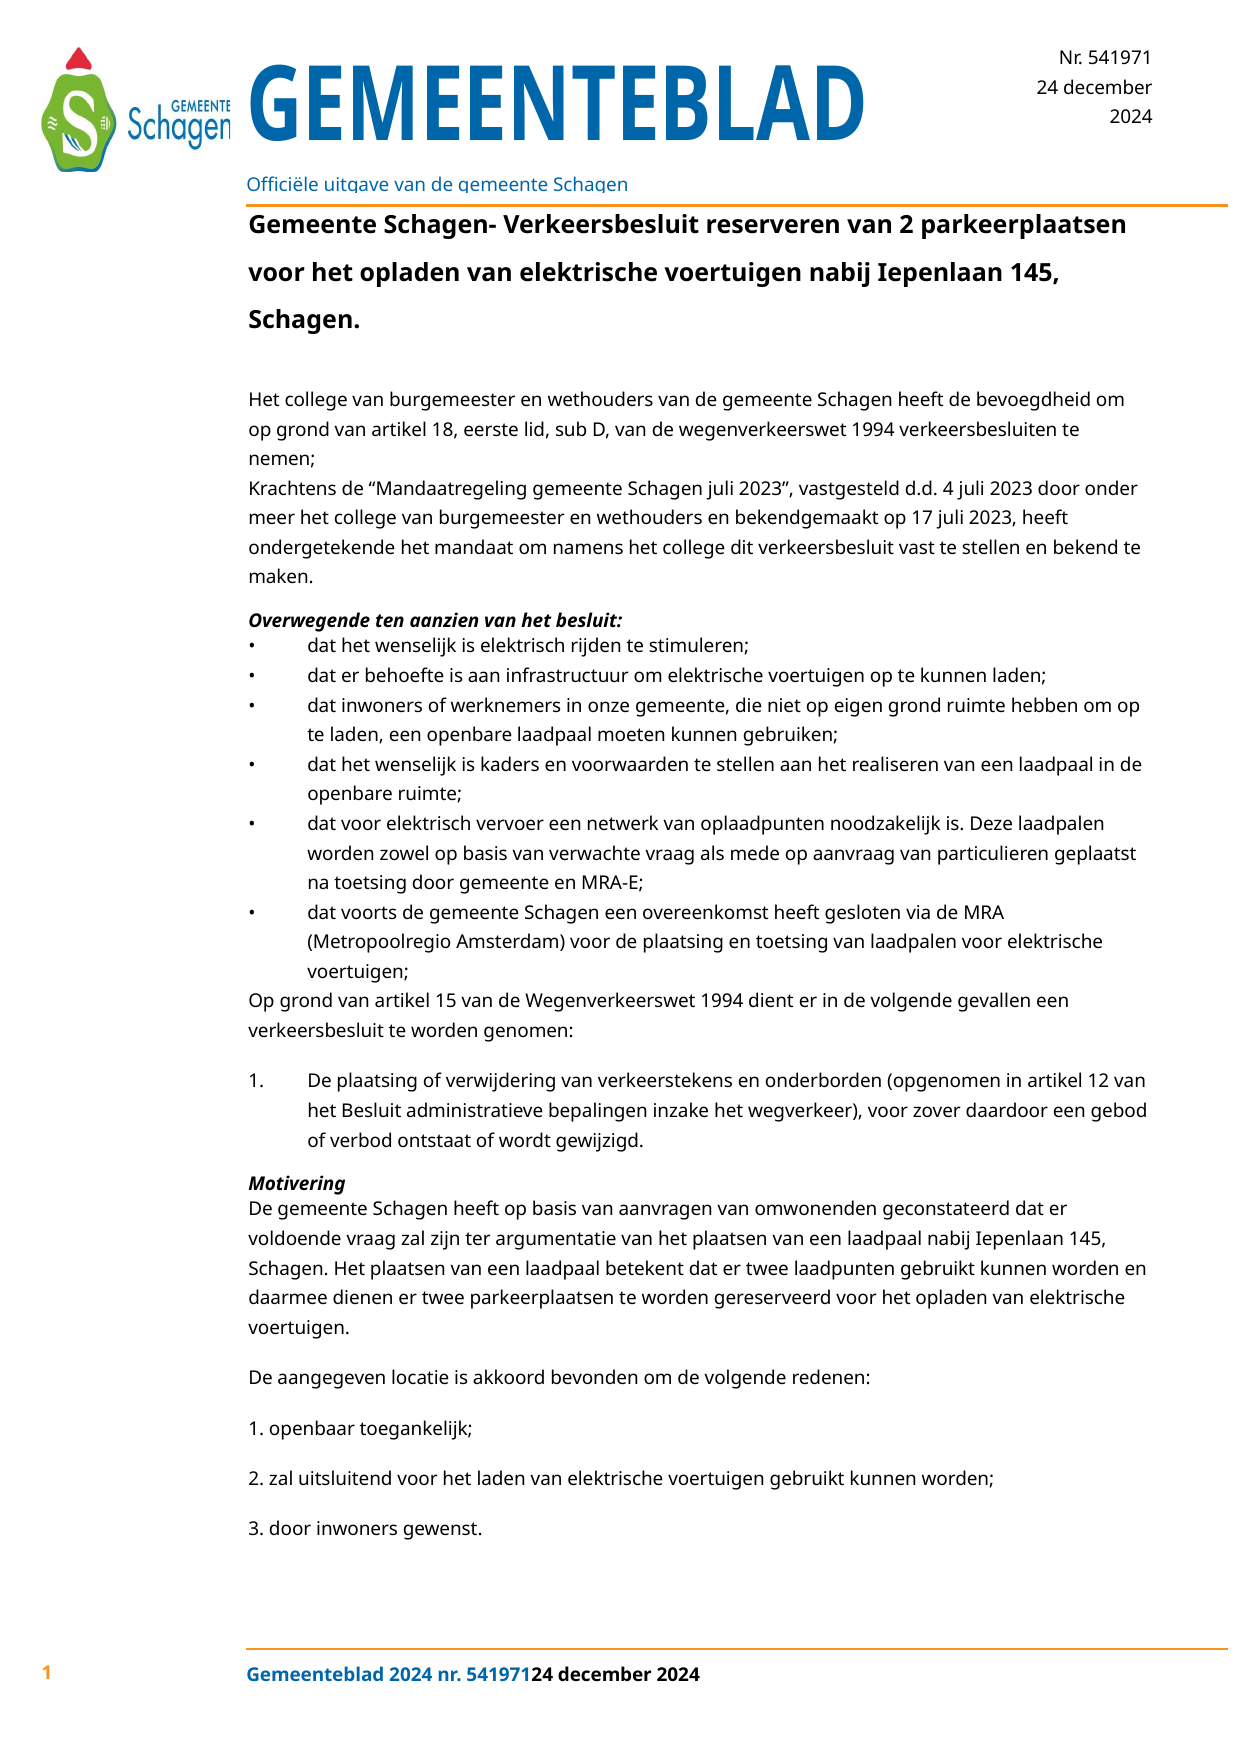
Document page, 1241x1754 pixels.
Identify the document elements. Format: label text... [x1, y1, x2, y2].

list dat het wenselijk is elektrisch rijden te stimuleren; [248, 633, 1152, 658]
list dat het wenselijk is kaders en voorwaarden te stellen aan het realiseren van een laadpaal in de openbare ruimte; [248, 751, 1152, 806]
text 2. zal uitsluitend voor het laden van elektrische voertuigen gebruikt kunnen worden; [248, 1465, 1152, 1491]
list dat voorts de gemeente Schagen een overeenkomst heeft gesloten via de MRA (Metropoolregio Amsterdam) voor de plaatsing en toetsing van laadpalen voor elektrische voertuigen; [248, 899, 1152, 984]
list dat voor elektrisch vervoer een netwerk van oplaadpunten noodzakelijk is. Deze laadpalen worden zowel op basis van verwachte vraag als mede op aanvraag van particulieren geplaatst na toetsing door gemeente en MRA-E; [248, 810, 1152, 895]
list De plaatsing of verwijdering van verkeerstekens en onderborden (opgenomen in artikel 12 van het Besluit administratieve bepalingen inzake het wegverkeer), voor zover daardoor een gebod of verbod ontstaat of wordt gewijzigd. [248, 1068, 1152, 1152]
text Krachtens de “Mandaatregeling gemeente Schagen juli 2023”, vastgesteld d.d. 4 juli 2023 door onder meer het college van burgemeester en wethouders en bekendgemaakt op 17 juli 2023, heeft ondergetekende het mandaat om namens het college dit verkeersbesluit vast te stellen en bekend te maken. [248, 475, 1152, 589]
list dat inwoners of werknemers in onze gemeente, die niet op eigen grond ruimte hebben om op te laden, een openbare laadpaal moeten kunnen gebruiken; [248, 692, 1152, 747]
text De gemeente Schagen heeft op basis van aanvragen van omwonenden geconstateerd dat er voldoende vraag zal zijn ter argumentatie van het plaatsen van een laadpaal nabij Iepenlaan 145, Schagen. Het plaatsen van een laadpaal betekent dat er twee laadpunten gebruikt kunnen worden en daarmee dienen er twee parkeerplaatsen te worden gereserveerd voor het opladen van elektrische voertuigen. [248, 1196, 1152, 1340]
text Het college van burgemeester en wethouders van de gemeente Schagen heeft de bevoegdheid om op grond van artikel 18, eerste lid, sub D, van de wegenverkeerswet 1994 verkeersbesluiten te nemen; [248, 386, 1152, 471]
text Motivering [248, 1170, 1152, 1196]
picture [41, 47, 231, 172]
text 3. door inwoners gewenst. [248, 1516, 1152, 1541]
list dat er behoefte is aan infrastructuur om elektrische voertuigen op te kunnen laden; [248, 662, 1152, 688]
text Gemeente Schagen- Verkeersbesluit reserveren van 2 parkeerplaatsen voor het opladen van elektrische voertuigen nabij Iepenlaan 145, Schagen. [248, 207, 1152, 336]
text Op grond van artikel 15 van de Wegenverkeerswet 1994 dient er in de volgende gevallen een verkeersbesluit te worden genomen: [248, 988, 1152, 1043]
text 1. openbaar toegankelijk; [248, 1415, 1152, 1441]
text De aangegeven locatie is akkoord bevonden om de volgende redenen: [248, 1364, 1152, 1390]
text Overwegende ten aanzien van het besluit: [248, 607, 1152, 633]
